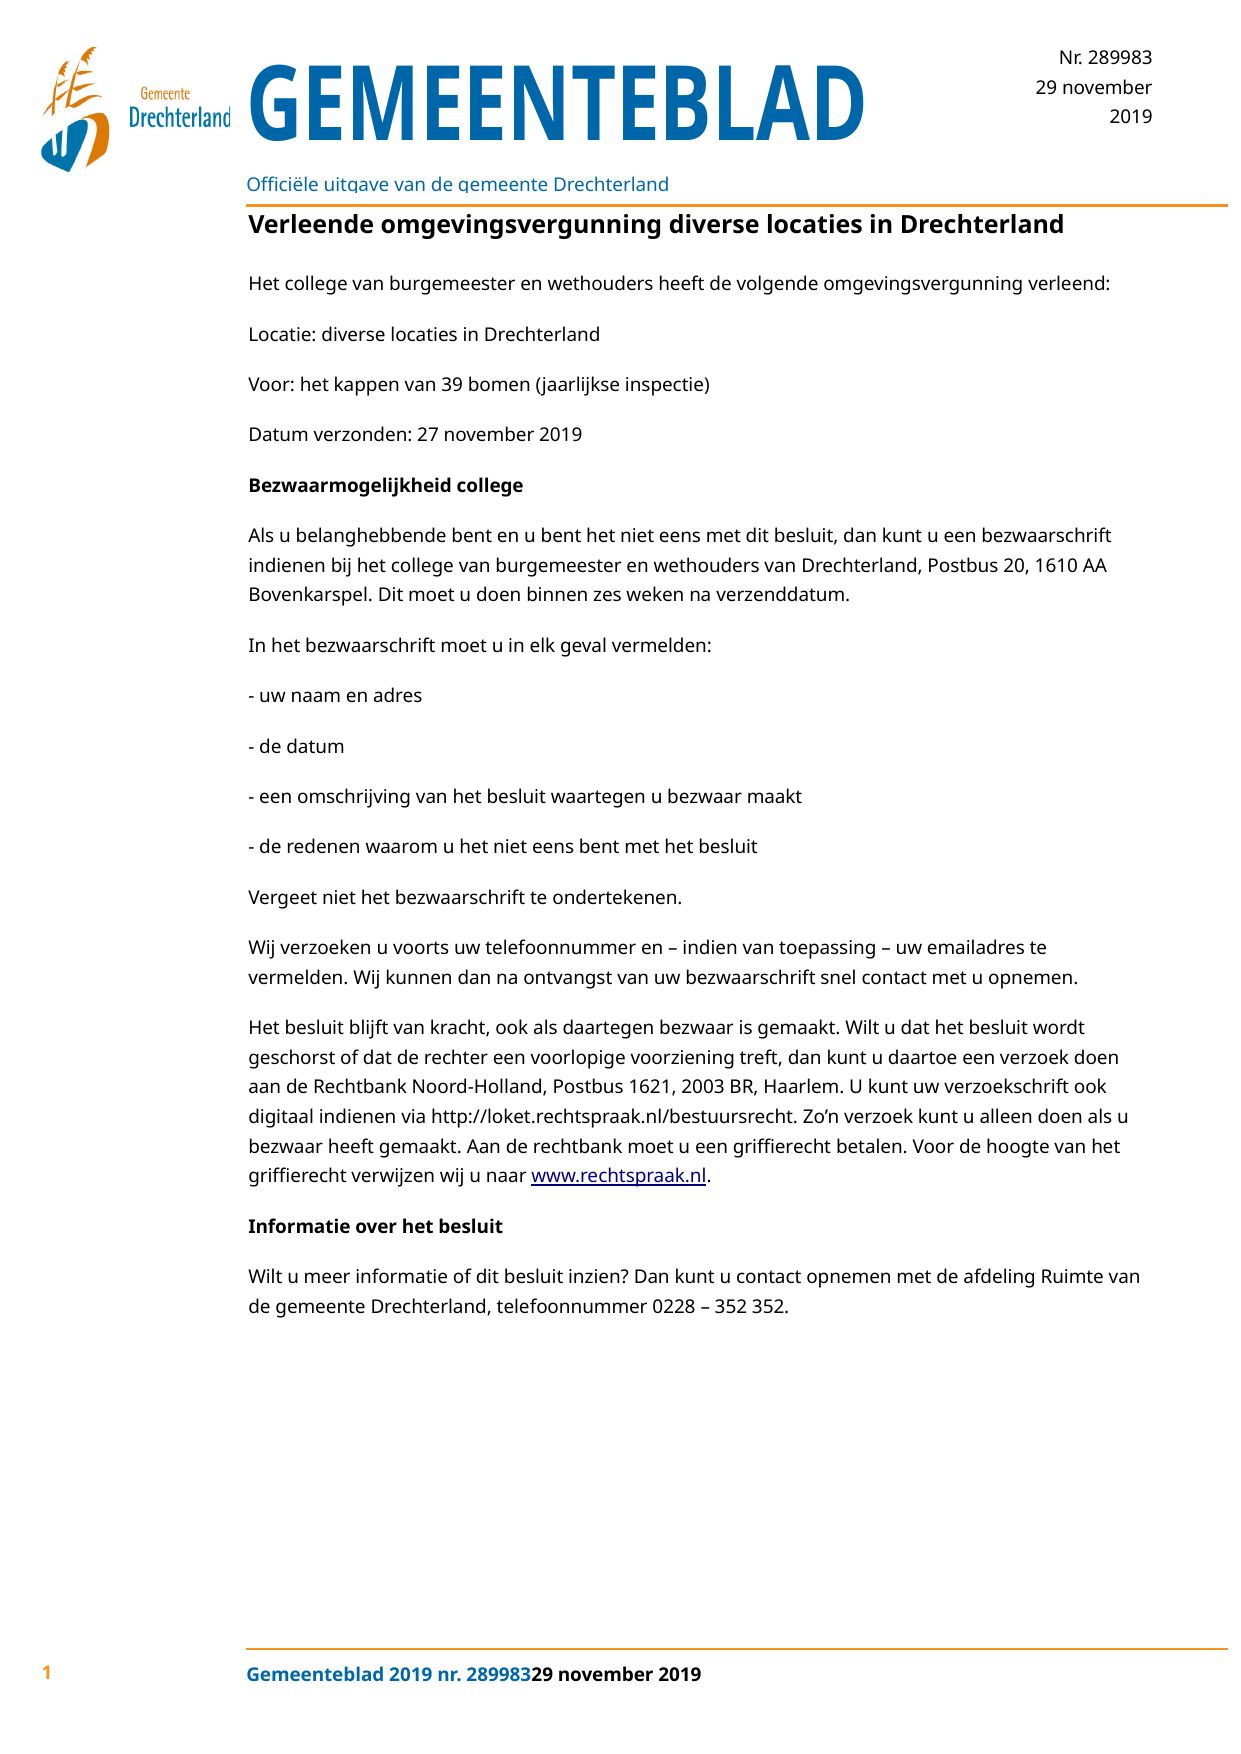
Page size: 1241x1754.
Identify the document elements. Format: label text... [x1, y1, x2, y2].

picture [41, 47, 231, 172]
text Het college van burgemeester en wethouders heeft de volgende omgevingsvergunning verleend: [248, 270, 1152, 296]
text Het besluit blijft van kracht, ook als daartegen bezwaar is gemaakt. Wilt u dat het besluit wordt geschorst of dat de rechter een voorlopige voorziening treft, dan kunt u daartoe een verzoek doen aan de Rechtbank Noord-Holland, Postbus 1621, 2003 BR, Haarlem. U kunt uw verzoekschrift ook digitaal indienen via http://loket.rechtspraak.nl/bestuursrecht. Zo’n verzoek kunt u alleen doen als u bezwaar heeft gemaakt. Aan de rechtbank moet u een griffierecht betalen. Voor de hoogte van het griffierecht verwijzen wij u naar www.rechtspraak.nl. [248, 1014, 1152, 1188]
text Wij verzoeken u voorts uw telefoonnummer en – indien van toepassing – uw emailadres te vermelden. Wij kunnen dan na ontvangst van uw bezwaarschrift snel contact met u opnemen. [248, 934, 1152, 990]
text - een omschrijving van het besluit waartegen u bezwaar maakt [248, 783, 1152, 809]
text Verleende omgevingsvergunning diverse locaties in Drechterland [248, 207, 1152, 241]
picture [41, 158, 64, 172]
text - de redenen waarom u het niet eens bent met het besluit [248, 834, 1152, 859]
text - uw naam en adres [248, 682, 1152, 708]
text Vergeet niet het bezwaarschrift te ondertekenen. [248, 884, 1152, 910]
text Locatie: diverse locaties in Drechterland [248, 321, 1152, 346]
text Informatie over het besluit [248, 1213, 1152, 1238]
text Bezwaarmogelijkheid college [248, 472, 1152, 498]
text Als u belanghebbende bent en u bent het niet eens met dit besluit, dan kunt u een bezwaarschrift indienen bij het college van burgemeester en wethouders van Drechterland, Postbus 20, 1610 AA Bovenkarspel. Dit moet u doen binnen zes weken na verzenddatum. [248, 522, 1152, 607]
text Datum verzonden: 27 november 2019 [248, 422, 1152, 447]
text Wilt u meer informatie of dit besluit inzien? Dan kunt u contact opnemen met de afdeling Ruimte van de gemeente Drechterland, telefoonnummer 0228 – 352 352. [248, 1263, 1152, 1318]
text In het bezwaarschrift moet u in elk geval vermelden: [248, 632, 1152, 658]
picture [226, 115, 231, 124]
text - de datum [248, 733, 1152, 758]
text Voor: het kappen van 39 bomen (jaarlijkse inspectie) [248, 371, 1152, 397]
